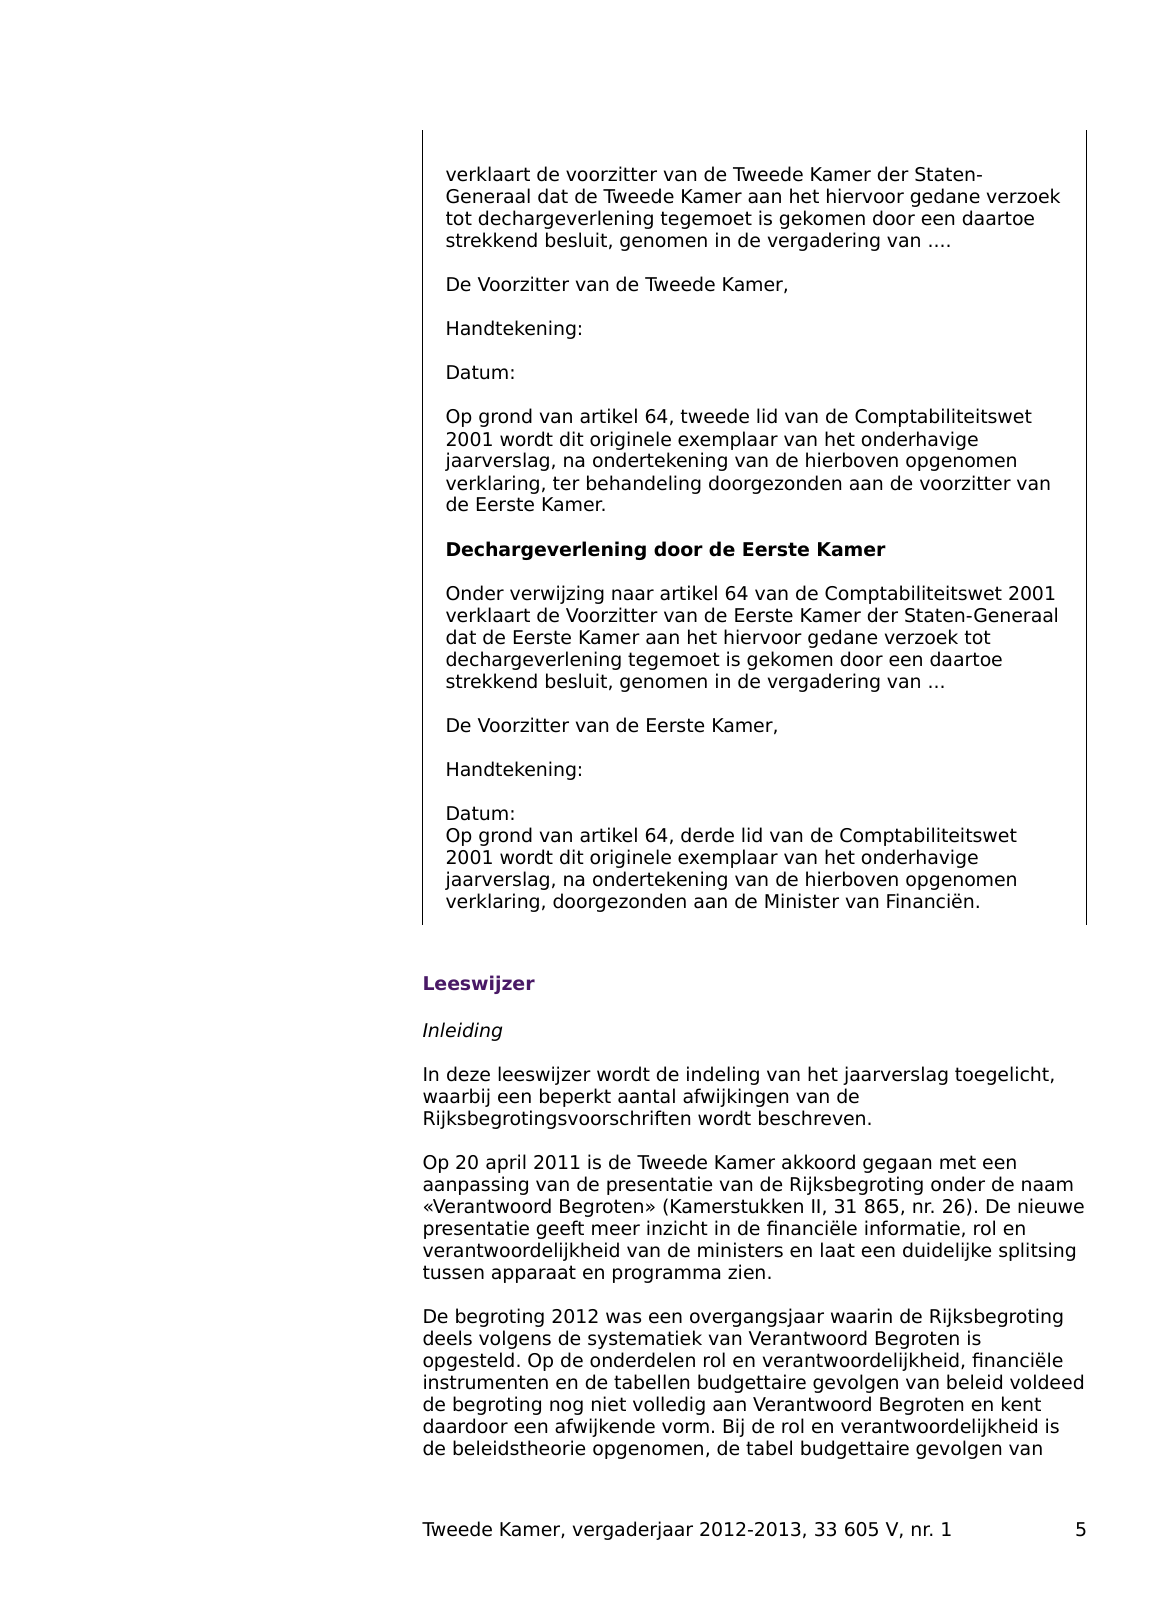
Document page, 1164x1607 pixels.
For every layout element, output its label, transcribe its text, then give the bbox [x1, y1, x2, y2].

text Op 20 april 2011 is de Tweede Kamer akkoord gegaan met een aanpassing van de presentatie van de Rijksbegroting onder de naam «Verantwoord Begroten» (Kamerstukken II, 31 865, nr. 26). De nieuwe presentatie geeft meer inzicht in de financiële informatie, rol en verantwoordelijkheid van de ministers en laat een duidelijke splitsing tussen apparaat en programma zien. [422, 1152, 1087, 1284]
subtitle Inleiding [422, 1019, 1087, 1041]
text De begroting 2012 was een overgangsjaar waarin de Rijksbegroting deels volgens de systematiek van Verantwoord Begroten is opgesteld. Op de onderdelen rol en verantwoordelijkheid, financiële instrumenten en de tabellen budgettaire gevolgen van beleid voldeed de begroting nog niet volledig aan Verantwoord Begroten en kent daardoor een afwijkende vorm. Bij de rol en verantwoordelijkheid is de beleidstheorie opgenomen, de tabel budgettaire gevolgen van [422, 1306, 1087, 1460]
table_header verklaart de voorzitter van de Tweede Kamer der Staten-Generaal dat de Tweede Kamer aan het hiervoor gedane verzoek tot dechargeverlening tegemoet is gekomen door een daartoe strekkend besluit, genomen in de vergadering van .... De Voorzitter van de Tweede Kamer, Handtekening: Datum: Op grond van artikel 64, tweede lid van de Comptabiliteitswet 2001 wordt dit originele exemplaar van het onderhavige jaarverslag, na ondertekening van de hierboven opgenomen verklaring, ter behandeling doorgezonden aan de voorzitter van de Eerste Kamer. Dechargeverlening door de Eerste Kamer Onder verwijzing naar artikel 64 van de Comptabiliteitswet 2001 verklaart de Voorzitter van de Eerste Kamer der Staten-Generaal dat de Eerste Kamer aan het hiervoor gedane verzoek tot dechargeverlening tegemoet is gekomen door een daartoe strekkend besluit, genomen in de vergadering van ... De Voorzitter van de Eerste Kamer, Handtekening: Datum: Op grond van artikel 64, derde lid van de Comptabiliteitswet 2001 wordt dit originele exemplaar van het onderhavige jaarverslag, na ondertekening van de hierboven opgenomen verklaring, doorgezonden aan de Minister van Financiën. [423, 130, 1086, 925]
subtitle Leeswijzer [422, 972, 1087, 994]
text In deze leeswijzer wordt de indeling van het jaarverslag toegelicht, waarbij een beperkt aantal afwijkingen van de Rijksbegrotingsvoorschriften wordt beschreven. [422, 1064, 1087, 1129]
